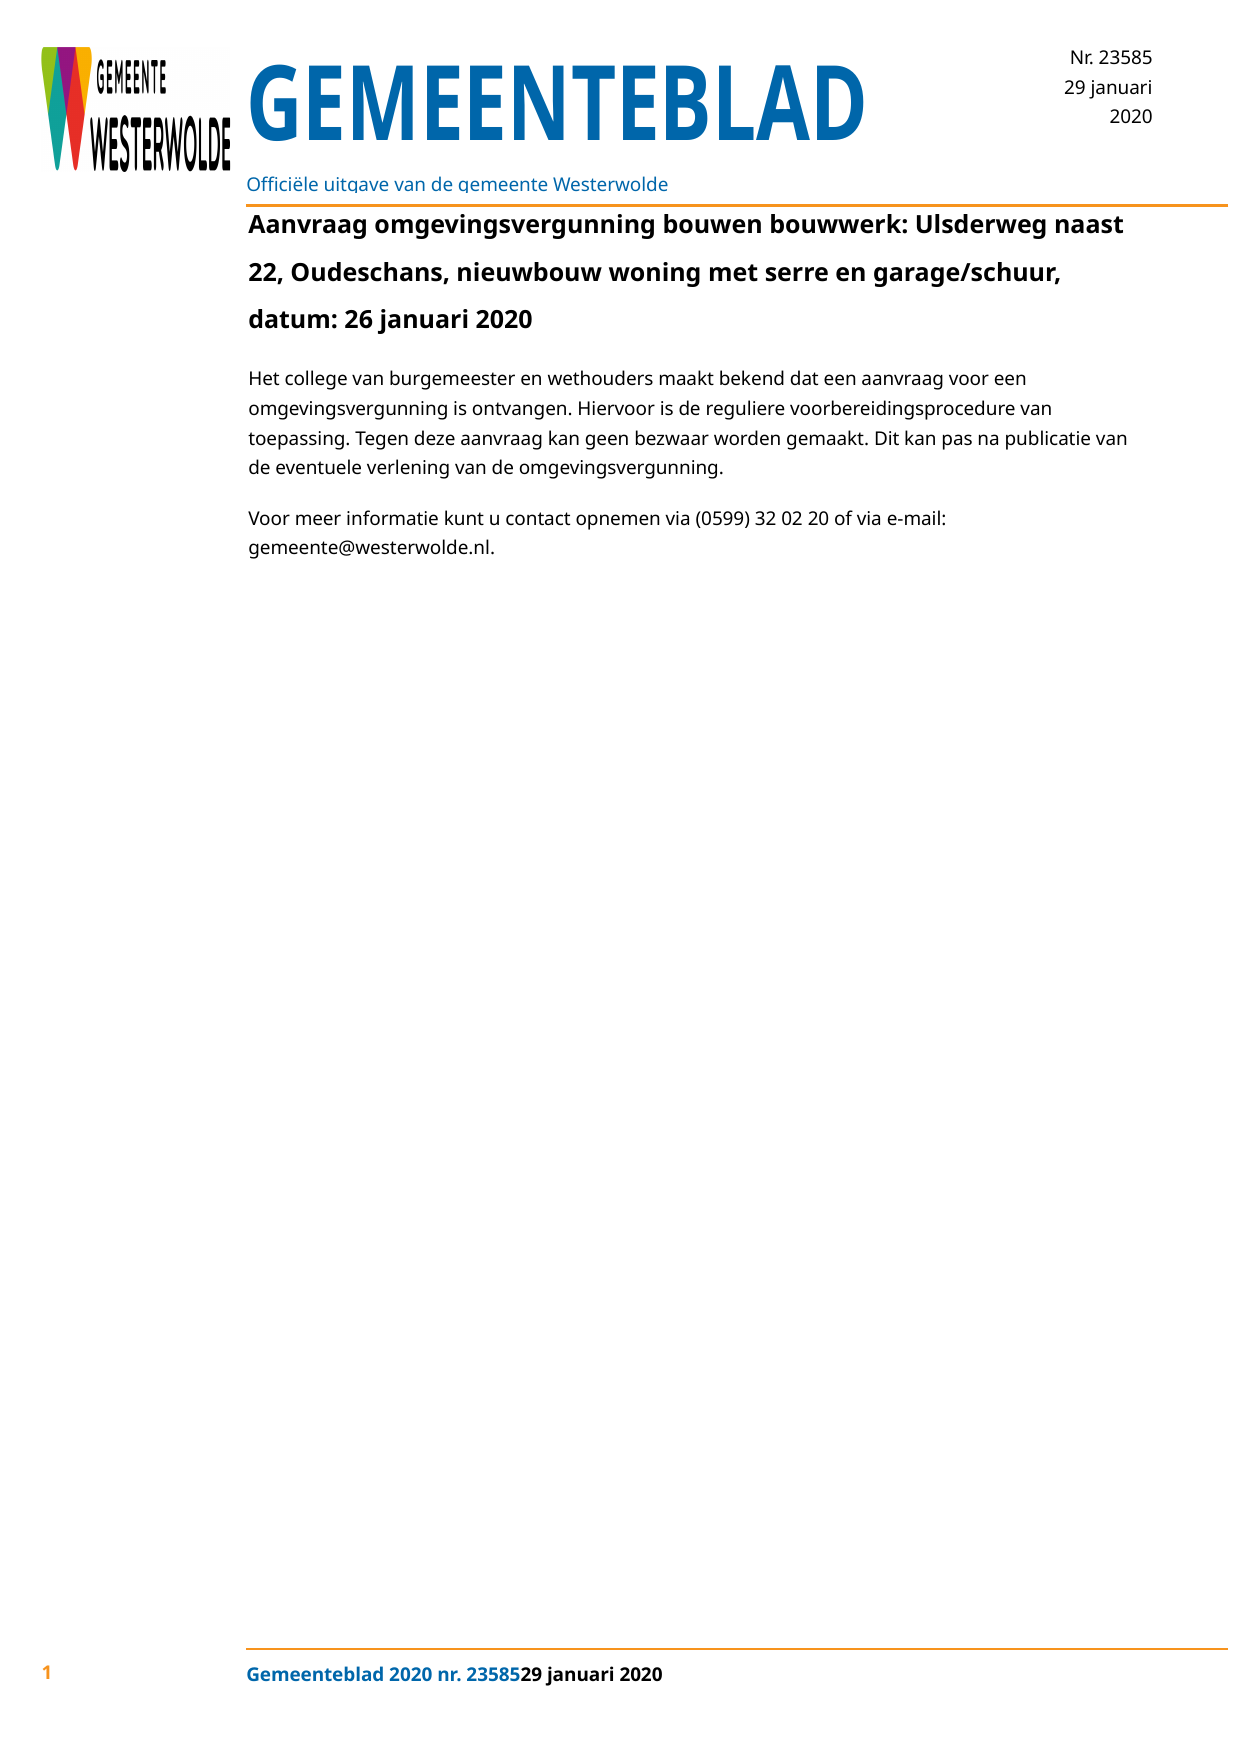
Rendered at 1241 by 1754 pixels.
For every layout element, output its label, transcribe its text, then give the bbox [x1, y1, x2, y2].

picture [41, 47, 231, 172]
text Voor meer informatie kunt u contact opnemen via (0599) 32 02 20 of via e-mail: gemeente@westerwolde.nl. [248, 505, 1152, 560]
text Aanvraag omgevingsvergunning bouwen bouwwerk: Ulsderweg naast 22, Oudeschans, nieuwbouw woning met serre en garage/schuur, datum: 26 januari 2020 [248, 207, 1152, 336]
text Het college van burgemeester en wethouders maakt bekend dat een aanvraag voor een omgevingsvergunning is ontvangen. Hiervoor is de reguliere voorbereidingsprocedure van toepassing. Tegen deze aanvraag kan geen bezwaar worden gemaakt. Dit kan pas na publicatie van de eventuele verlening van de omgevingsvergunning. [248, 366, 1152, 480]
